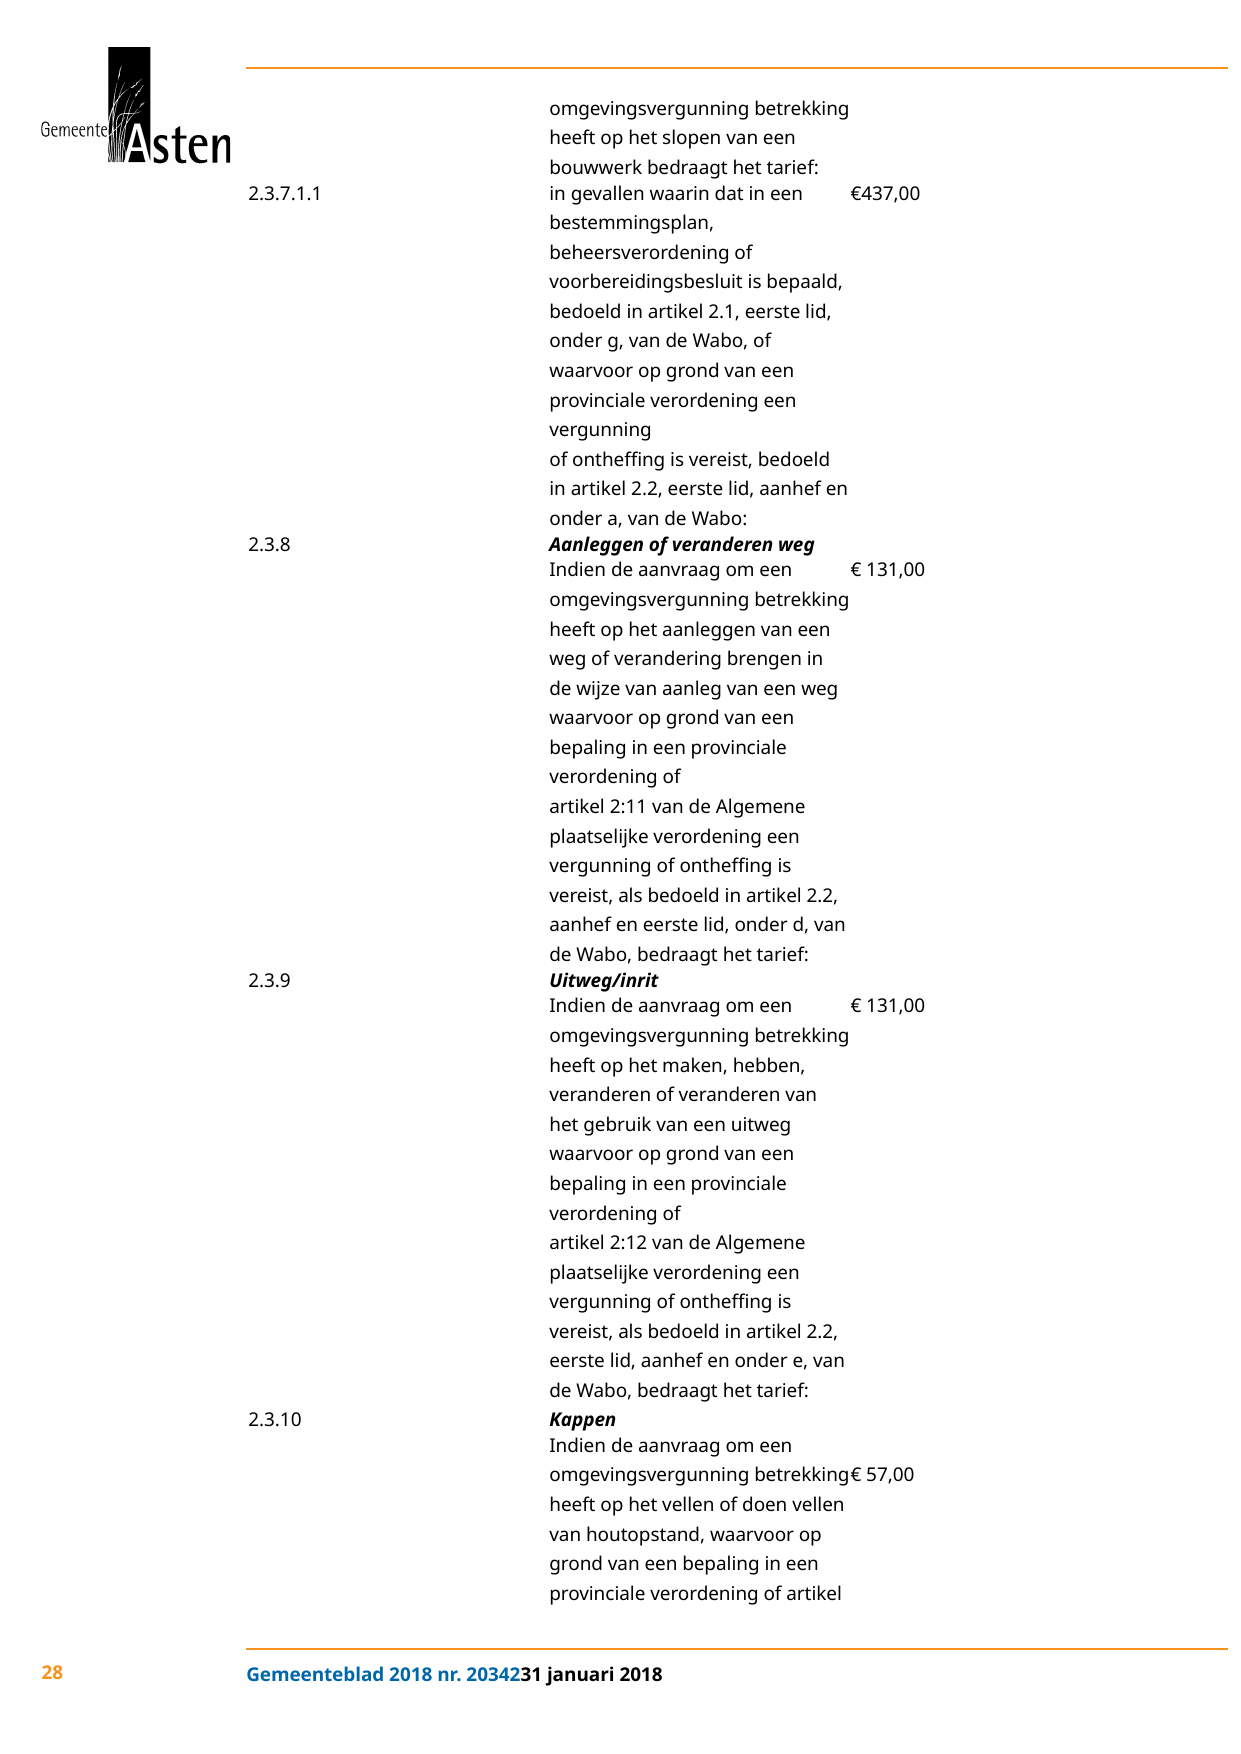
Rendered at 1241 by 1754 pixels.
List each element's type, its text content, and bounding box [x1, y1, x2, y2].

table_header [850, 1406, 1152, 1432]
table_cell 2.3.8 [248, 531, 549, 557]
table_cell Indien de aanvraag om een omgevingsvergunning betrekking heeft op het vellen of doen vellen van houtopstand, waarvoor op grond van een bepaling in een provinciale verordening of artikel [549, 1432, 850, 1606]
table_cell Indien de aanvraag om een omgevingsvergunning betrekking heeft op het maken, hebben, veranderen of veranderen van het gebruik van een uitweg waarvoor op grond van een bepaling in een provinciale verordening of artikel 2:12 van de Algemene plaatselijke verordening een vergunning of ontheffing is vereist, als bedoeld in artikel 2.2, eerste lid, aanhef en onder e, van de Wabo, bedraagt het tarief: [549, 993, 850, 1403]
table_cell € 57,00 [850, 1432, 1152, 1606]
table_cell in gevallen waarin dat in een bestemmingsplan, beheersverordening of voorbereidingsbesluit is bepaald, bedoeld in artikel 2.1, eerste lid, onder g, van de Wabo, of waarvoor op grond van een provinciale verordening een vergunning of ontheffing is vereist, bedoeld in artikel 2.2, eerste lid, aanhef en onder a, van de Wabo: [549, 180, 850, 531]
table_cell Uitweg/inrit [549, 967, 850, 993]
table_cell € 131,00 [850, 557, 1152, 967]
table_cell Indien de aanvraag om een omgevingsvergunning betrekking heeft op het aanleggen van een weg of verandering brengen in de wijze van aanleg van een weg waarvoor op grond van een bepaling in een provinciale verordening of artikel 2:11 van de Algemene plaatselijke verordening een vergunning of ontheffing is vereist, als bedoeld in artikel 2.2, aanhef en eerste lid, onder d, van de Wabo, bedraagt het tarief: [549, 557, 850, 967]
table_cell [850, 531, 1152, 557]
table_cell [850, 967, 1152, 993]
picture [41, 47, 231, 172]
table_cell 2.3.7.1.1 [248, 180, 549, 531]
table_cell [248, 993, 549, 1403]
table_cell Aanleggen of veranderen weg [549, 531, 850, 557]
table_header Kappen [549, 1406, 850, 1432]
table_cell €437,00 [850, 180, 1152, 531]
table_cell 2.3.9 [248, 967, 549, 993]
table_cell [248, 1432, 549, 1606]
table_cell omgevingsvergunning betrekking heeft op het slopen van een bouwwerk bedraagt het tarief: [549, 95, 850, 180]
table_cell € 131,00 [850, 993, 1152, 1403]
table_cell [248, 95, 549, 180]
table_cell [850, 95, 1152, 180]
table_header 2.3.10 [248, 1406, 549, 1432]
table_cell [248, 557, 549, 967]
